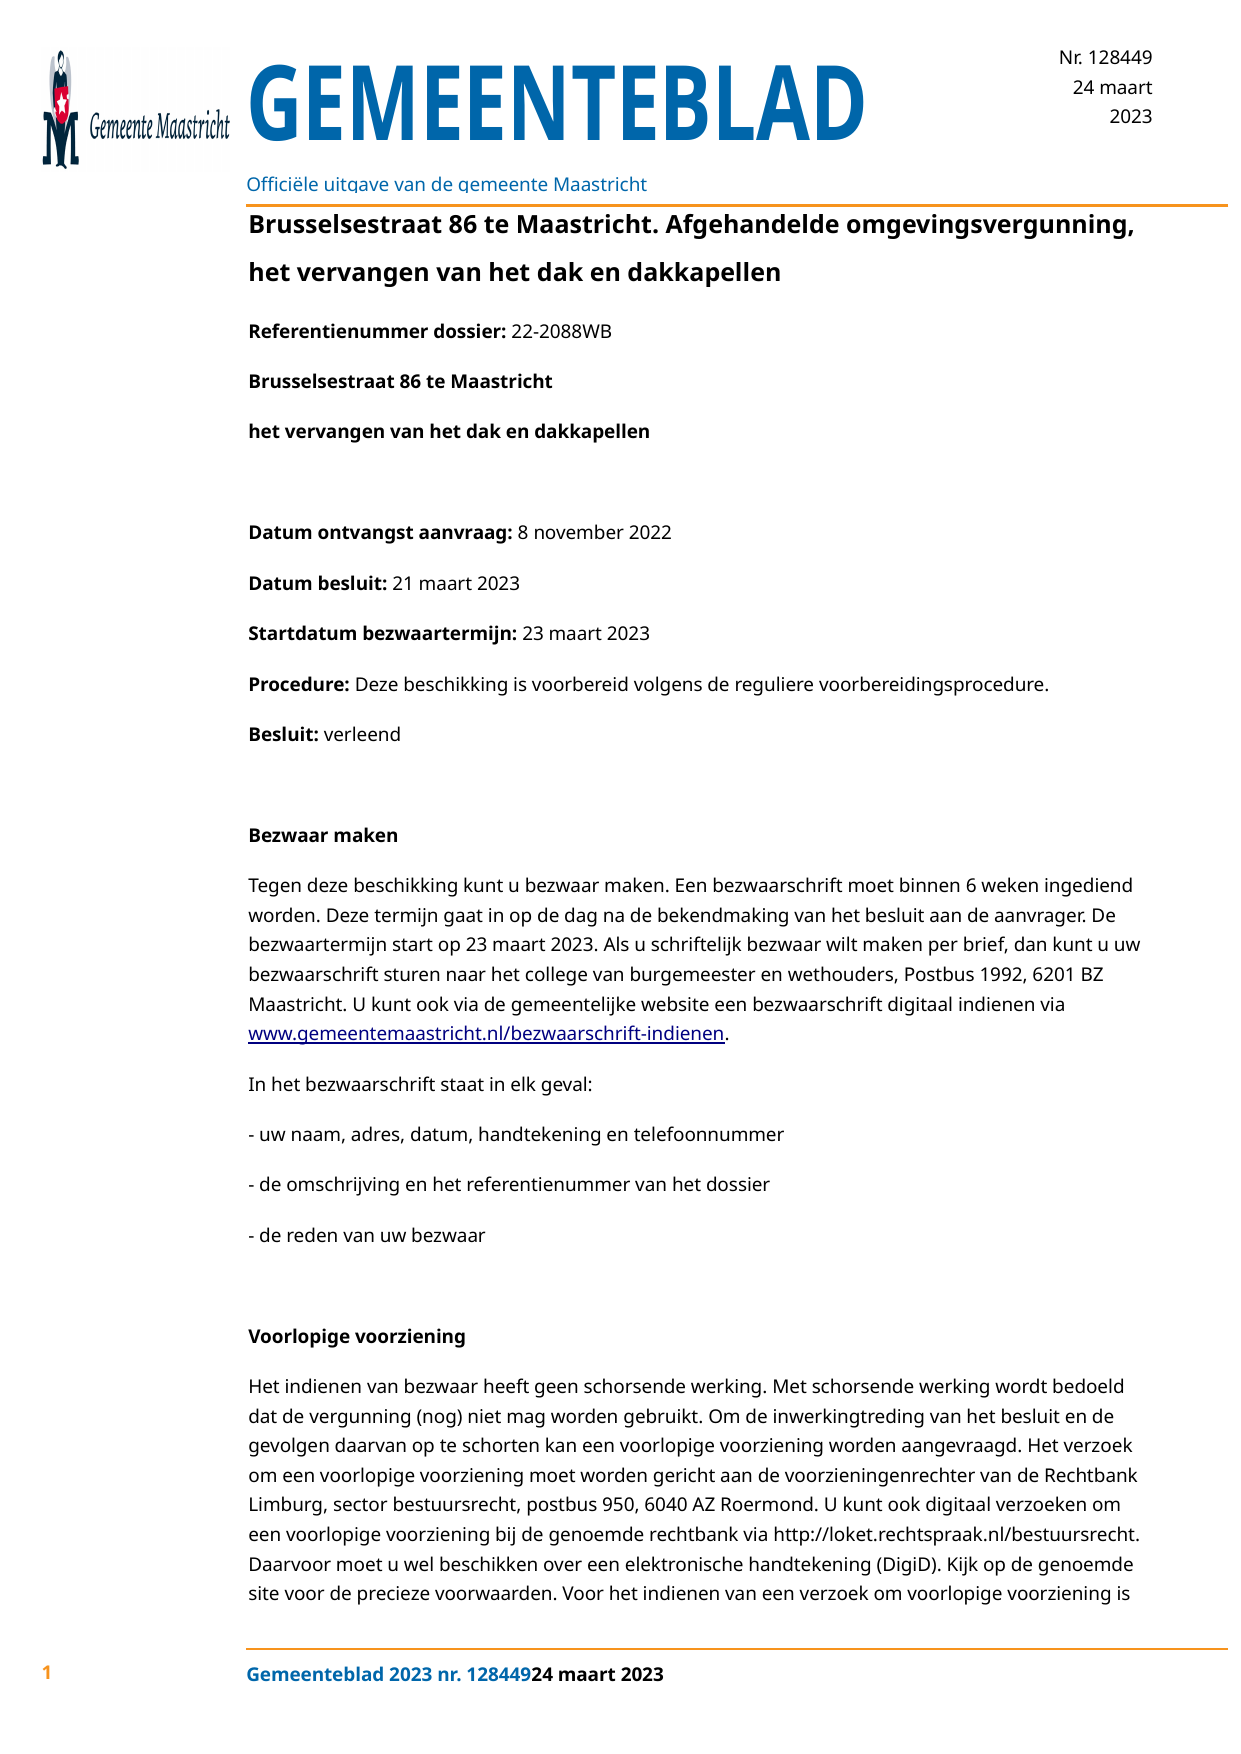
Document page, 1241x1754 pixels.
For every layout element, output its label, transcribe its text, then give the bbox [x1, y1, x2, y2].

text Voorlopige voorziening [248, 1323, 1152, 1349]
text Startdatum bezwaartermijn: 23 maart 2023 [248, 620, 1152, 646]
text - de omschrijving en het referentienummer van het dossier [248, 1172, 1152, 1197]
text Bezwaar maken [248, 822, 1152, 848]
text Het indienen van bezwaar heeft geen schorsende werking. Met schorsende werking wordt bedoeld dat de vergunning (nog) niet mag worden gebruikt. Om de inwerkingtreding van het besluit en de gevolgen daarvan op te schorten kan een voorlopige voorziening worden aangevraagd. Het verzoek om een voorlopige voorziening moet worden gericht aan de voorzieningenrechter van de Rechtbank Limburg, sector bestuursrecht, postbus 950, 6040 AZ Roermond. U kunt ook digitaal verzoeken om een voorlopige voorziening bij de genoemde rechtbank via http://loket.rechtspraak.nl/bestuursrecht. Daarvoor moet u wel beschikken over een elektronische handtekening (DigiD). Kijk op de genoemde site voor de precieze voorwaarden. Voor het indienen van een verzoek om voorlopige voorziening is [248, 1373, 1152, 1606]
text Tegen deze beschikking kunt u bezwaar maken. Een bezwaarschrift moet binnen 6 weken ingediend worden. Deze termijn gaat in op de dag na de bekendmaking van het besluit aan de aanvrager. De bezwaartermijn start op 23 maart 2023. Als u schriftelijk bezwaar wilt maken per brief, dan kunt u uw bezwaarschrift sturen naar het college van burgemeester en wethouders, Postbus 1992, 6201 BZ Maastricht. U kunt ook via de gemeentelijke website een bezwaarschrift digitaal indienen via www.gemeentemaastricht.nl/bezwaarschrift-indienen. [248, 872, 1152, 1046]
text Datum besluit: 21 maart 2023 [248, 570, 1152, 596]
text Besluit: verleend [248, 721, 1152, 747]
text Brusselsestraat 86 te Maastricht [248, 368, 1152, 394]
text Referentienummer dossier: 22-2088WB [248, 318, 1152, 344]
text Datum ontvangst aanvraag: 8 november 2022 [248, 519, 1152, 545]
text - de reden van uw bezwaar [248, 1222, 1152, 1248]
picture [41, 47, 231, 172]
text Procedure: Deze beschikking is voorbereid volgens de reguliere voorbereidingsprocedure. [248, 671, 1152, 697]
text In het bezwaarschrift staat in elk geval: [248, 1071, 1152, 1097]
text - uw naam, adres, datum, handtekening en telefoonnummer [248, 1121, 1152, 1147]
text Brusselsestraat 86 te Maastricht. Afgehandelde omgevingsvergunning, het vervangen van het dak en dakkapellen [248, 207, 1152, 288]
text het vervangen van het dak en dakkapellen [248, 419, 1152, 444]
